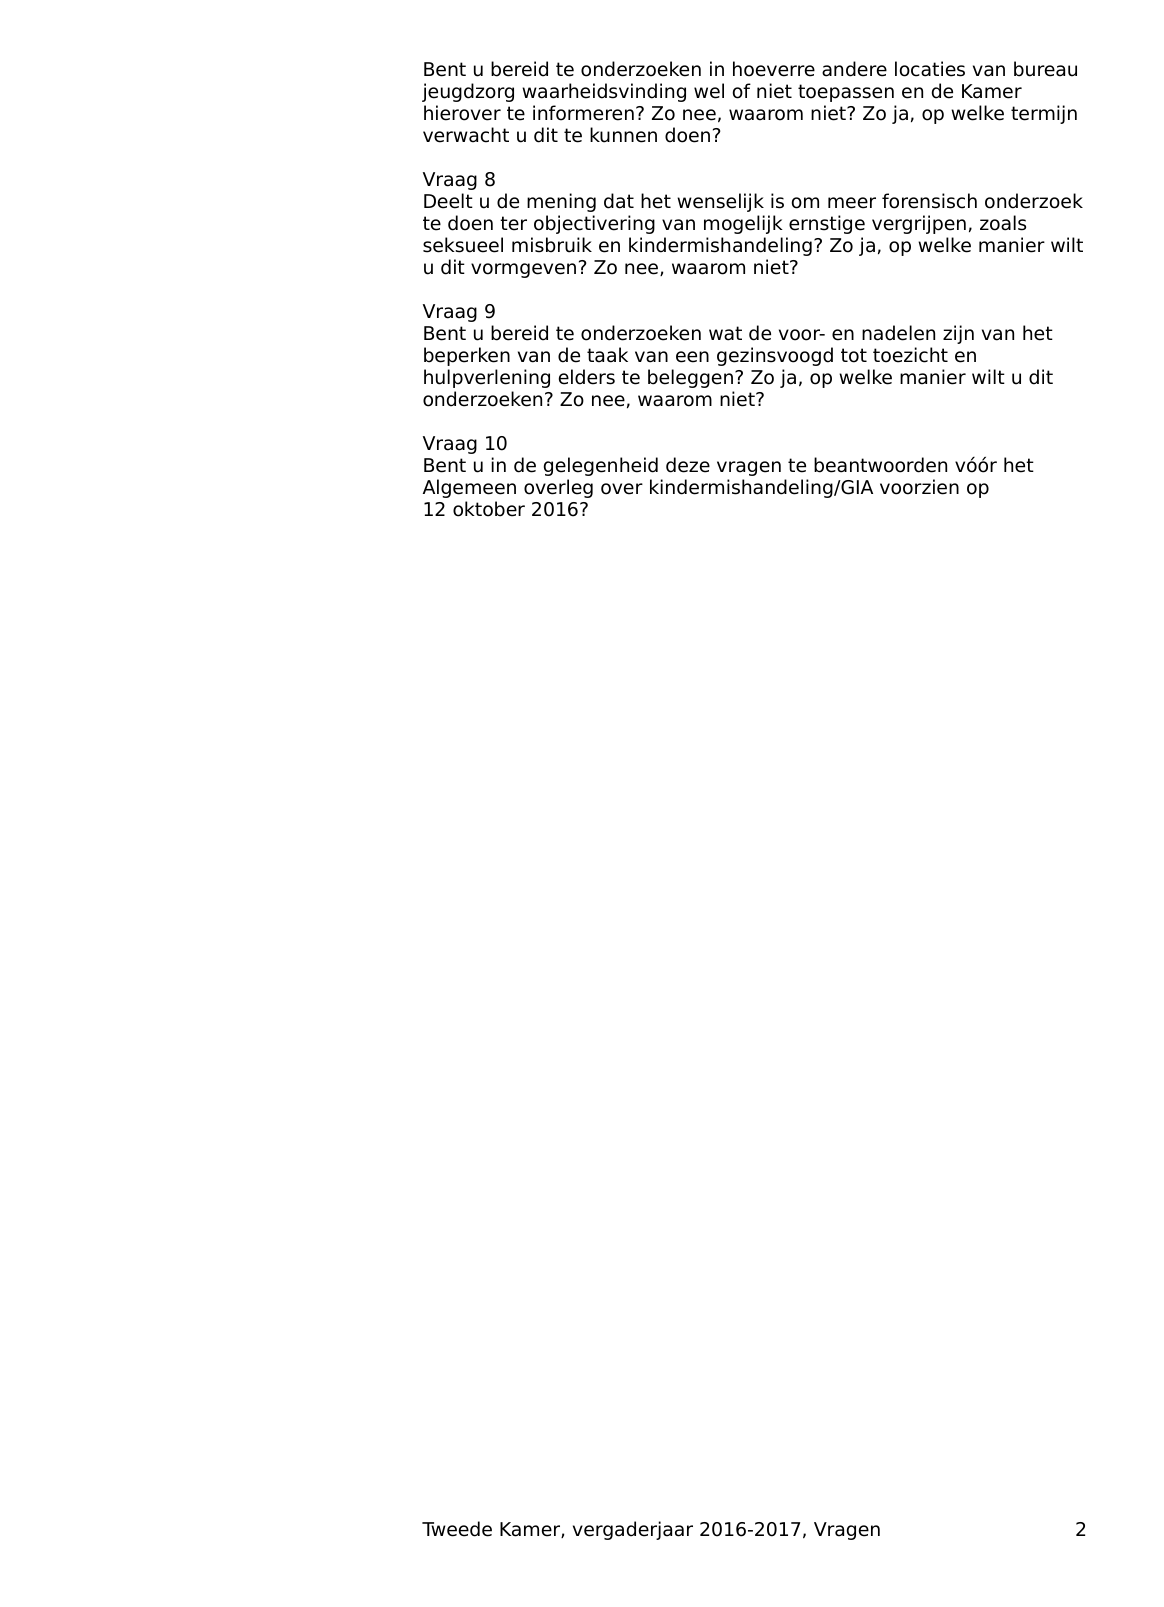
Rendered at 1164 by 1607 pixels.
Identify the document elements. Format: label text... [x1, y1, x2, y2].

text Vraag 8 [422, 169, 1087, 191]
text Bent u bereid te onderzoeken in hoeverre andere locaties van bureau jeugdzorg waarheidsvinding wel of niet toepassen en de Kamer hierover te informeren? Zo nee, waarom niet? Zo ja, op welke termijn verwacht u dit te kunnen doen? [422, 59, 1087, 147]
text Bent u in de gelegenheid deze vragen te beantwoorden vóór het Algemeen overleg over kindermishandeling/GIA voorzien op 12 oktober 2016? [422, 455, 1087, 521]
text Bent u bereid te onderzoeken wat de voor- en nadelen zijn van het beperken van de taak van een gezinsvoogd tot toezicht en hulpverlening elders te beleggen? Zo ja, op welke manier wilt u dit onderzoeken? Zo nee, waarom niet? [422, 323, 1087, 411]
text Vraag 9 [422, 301, 1087, 323]
text Deelt u de mening dat het wenselijk is om meer forensisch onderzoek te doen ter objectivering van mogelijk ernstige vergrijpen, zoals seksueel misbruik en kindermishandeling? Zo ja, op welke manier wilt u dit vormgeven? Zo nee, waarom niet? [422, 191, 1087, 279]
text Vraag 10 [422, 433, 1087, 455]
